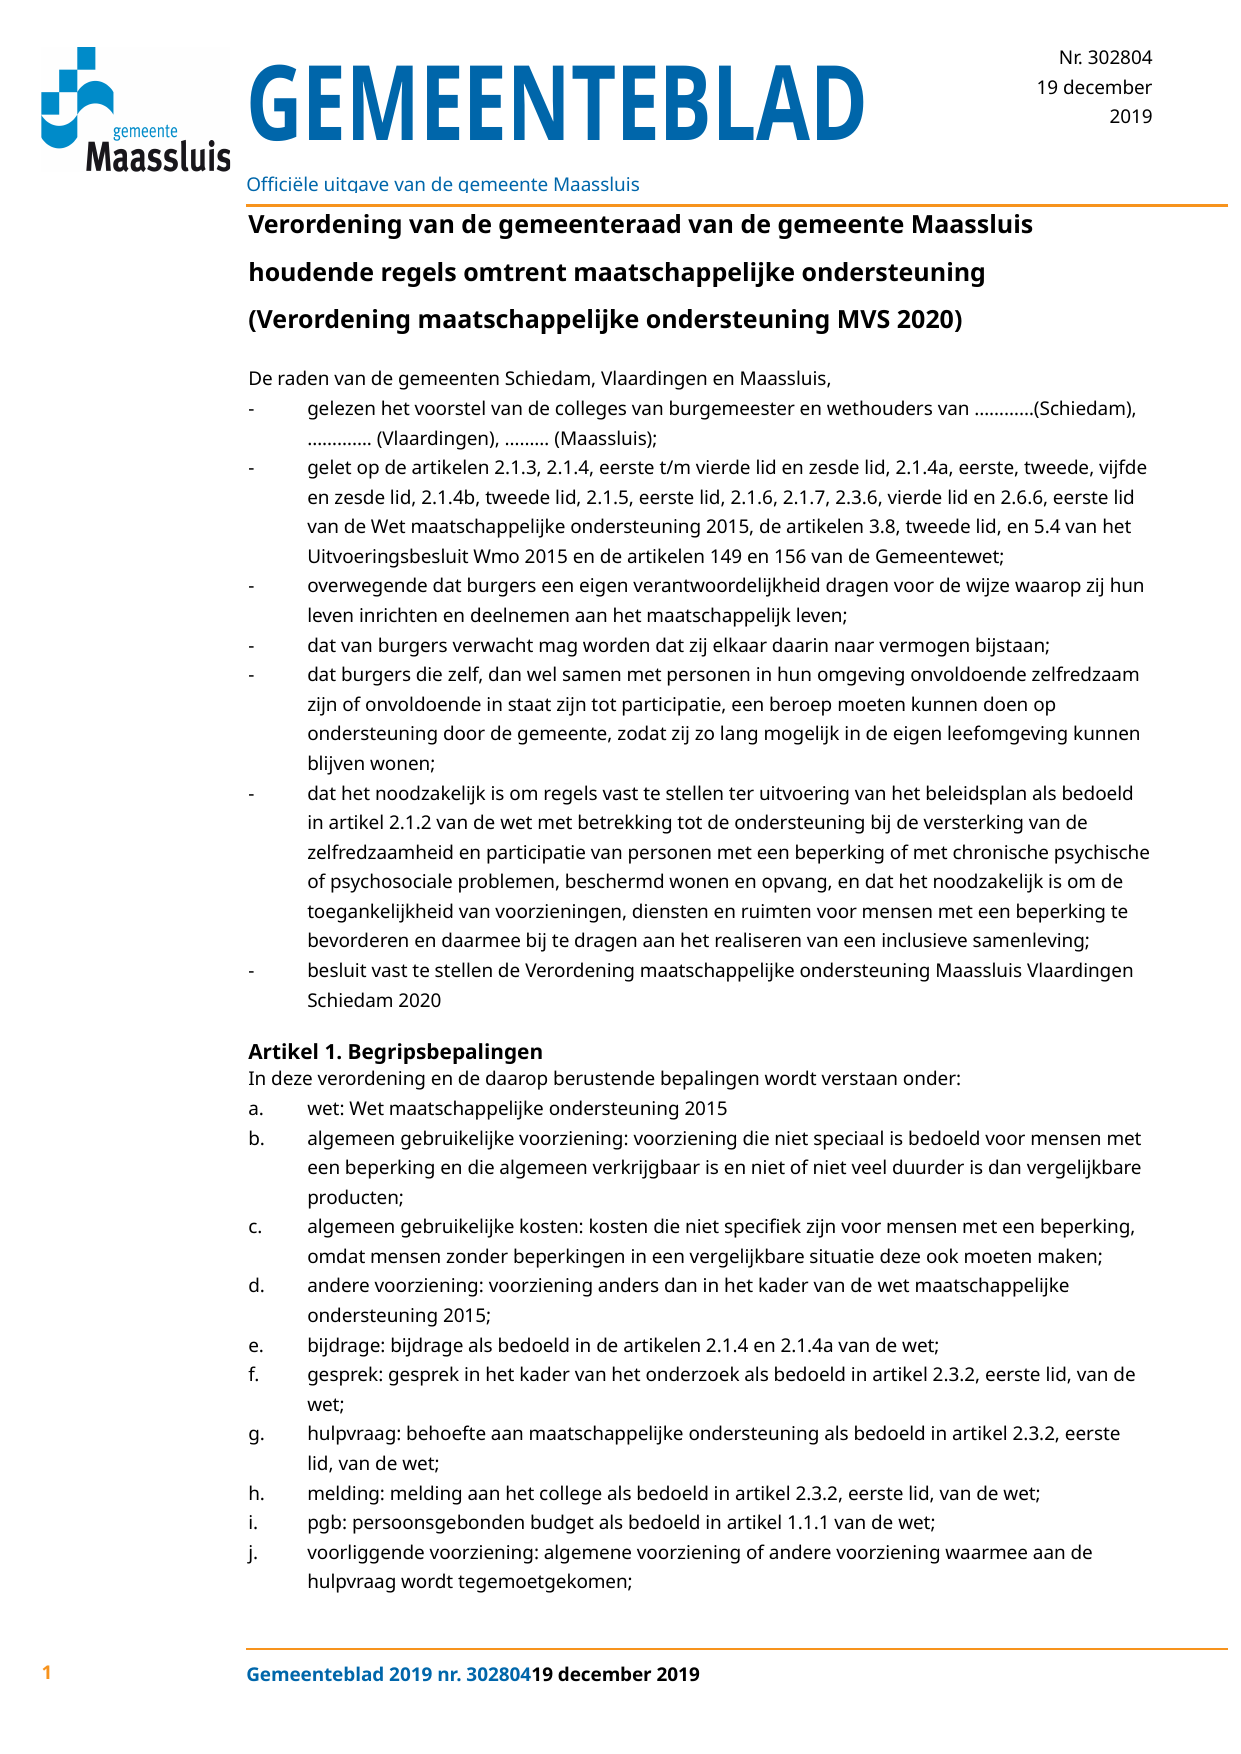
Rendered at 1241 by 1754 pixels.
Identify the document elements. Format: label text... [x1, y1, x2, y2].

list algemeen gebruikelijke voorziening: voorziening die niet speciaal is bedoeld voor mensen met een beperking en die algemeen verkrijgbaar is en niet of niet veel duurder is dan vergelijkbare producten; [248, 1125, 1152, 1210]
list gesprek: gesprek in het kader van het onderzoek als bedoeld in artikel 2.3.2, eerste lid, van de wet; [248, 1361, 1152, 1417]
text Verordening van de gemeenteraad van de gemeente Maassluis houdende regels omtrent maatschappelijke ondersteuning (Verordening maatschappelijke ondersteuning MVS 2020) [248, 207, 1152, 336]
picture [41, 47, 231, 172]
text In deze verordening en de daarop berustende bepalingen wordt verstaan onder: [248, 1066, 1152, 1091]
list gelezen het voorstel van de colleges van burgemeester en wethouders van …………(Schiedam), …………. (Vlaardingen), ……… (Maassluis); [248, 395, 1152, 450]
list bijdrage: bijdrage als bedoeld in de artikelen 2.1.4 en 2.1.4a van de wet; [248, 1332, 1152, 1358]
list andere voorziening: voorziening anders dan in het kader van de wet maatschappelijke ondersteuning 2015; [248, 1273, 1152, 1328]
list gelet op de artikelen 2.1.3, 2.1.4, eerste t/m vierde lid en zesde lid, 2.1.4a, eerste, tweede, vijfde en zesde lid, 2.1.4b, tweede lid, 2.1.5, eerste lid, 2.1.6, 2.1.7, 2.3.6, vierde lid en 2.6.6, eerste lid van de Wet maatschappelijke ondersteuning 2015, de artikelen 3.8, tweede lid, en 5.4 van het Uitvoeringsbesluit Wmo 2015 en de artikelen 149 en 156 van de Gemeentewet; [248, 454, 1152, 569]
text Artikel 1. Begripsbepalingen [248, 1037, 1152, 1066]
text De raden van de gemeenten Schiedam, Vlaardingen en Maassluis, [248, 366, 1152, 391]
list hulpvraag: behoefte aan maatschappelijke ondersteuning als bedoeld in artikel 2.3.2, eerste lid, van de wet; [248, 1421, 1152, 1476]
list wet: Wet maatschappelijke ondersteuning 2015 [248, 1095, 1152, 1121]
list dat van burgers verwacht mag worden dat zij elkaar daarin naar vermogen bijstaan; [248, 632, 1152, 657]
list besluit vast te stellen de Verordening maatschappelijke ondersteuning Maassluis Vlaardingen Schiedam 2020 [248, 957, 1152, 1012]
list algemeen gebruikelijke kosten: kosten die niet specifiek zijn voor mensen met een beperking, omdat mensen zonder beperkingen in een vergelijkbare situatie deze ook moeten maken; [248, 1213, 1152, 1269]
list pgb: persoonsgebonden budget als bedoeld in artikel 1.1.1 van de wet; [248, 1509, 1152, 1535]
list overwegende dat burgers een eigen verantwoordelijkheid dragen voor de wijze waarop zij hun leven inrichten en deelnemen aan het maatschappelijk leven; [248, 573, 1152, 628]
picture [41, 47, 77, 92]
list dat het noodzakelijk is om regels vast te stellen ter uitvoering van het beleidsplan als bedoeld in artikel 2.1.2 van de wet met betrekking tot de ondersteuning bij de versterking van de zelfredzaamheid en participatie van personen met een beperking of met chronische psychische of psychosociale problemen, beschermd wonen en opvang, en dat het noodzakelijk is om de toegankelijkheid van voorzieningen, diensten en ruimten voor mensen met een beperking te bevorderen en daarmee bij te dragen aan het realiseren van een inclusieve samenleving; [248, 780, 1152, 953]
list dat burgers die zelf, dan wel samen met personen in hun omgeving onvoldoende zelfredzaam zijn of onvoldoende in staat zijn tot participatie, een beroep moeten kunnen doen op ondersteuning door de gemeente, zodat zij zo lang mogelijk in de eigen leefomgeving kunnen blijven wonen; [248, 661, 1152, 776]
list voorliggende voorziening: algemene voorziening of andere voorziening waarmee aan de hulpvraag wordt tegemoetgekomen; [248, 1539, 1152, 1594]
list melding: melding aan het college als bedoeld in artikel 2.3.2, eerste lid, van de wet; [248, 1480, 1152, 1506]
